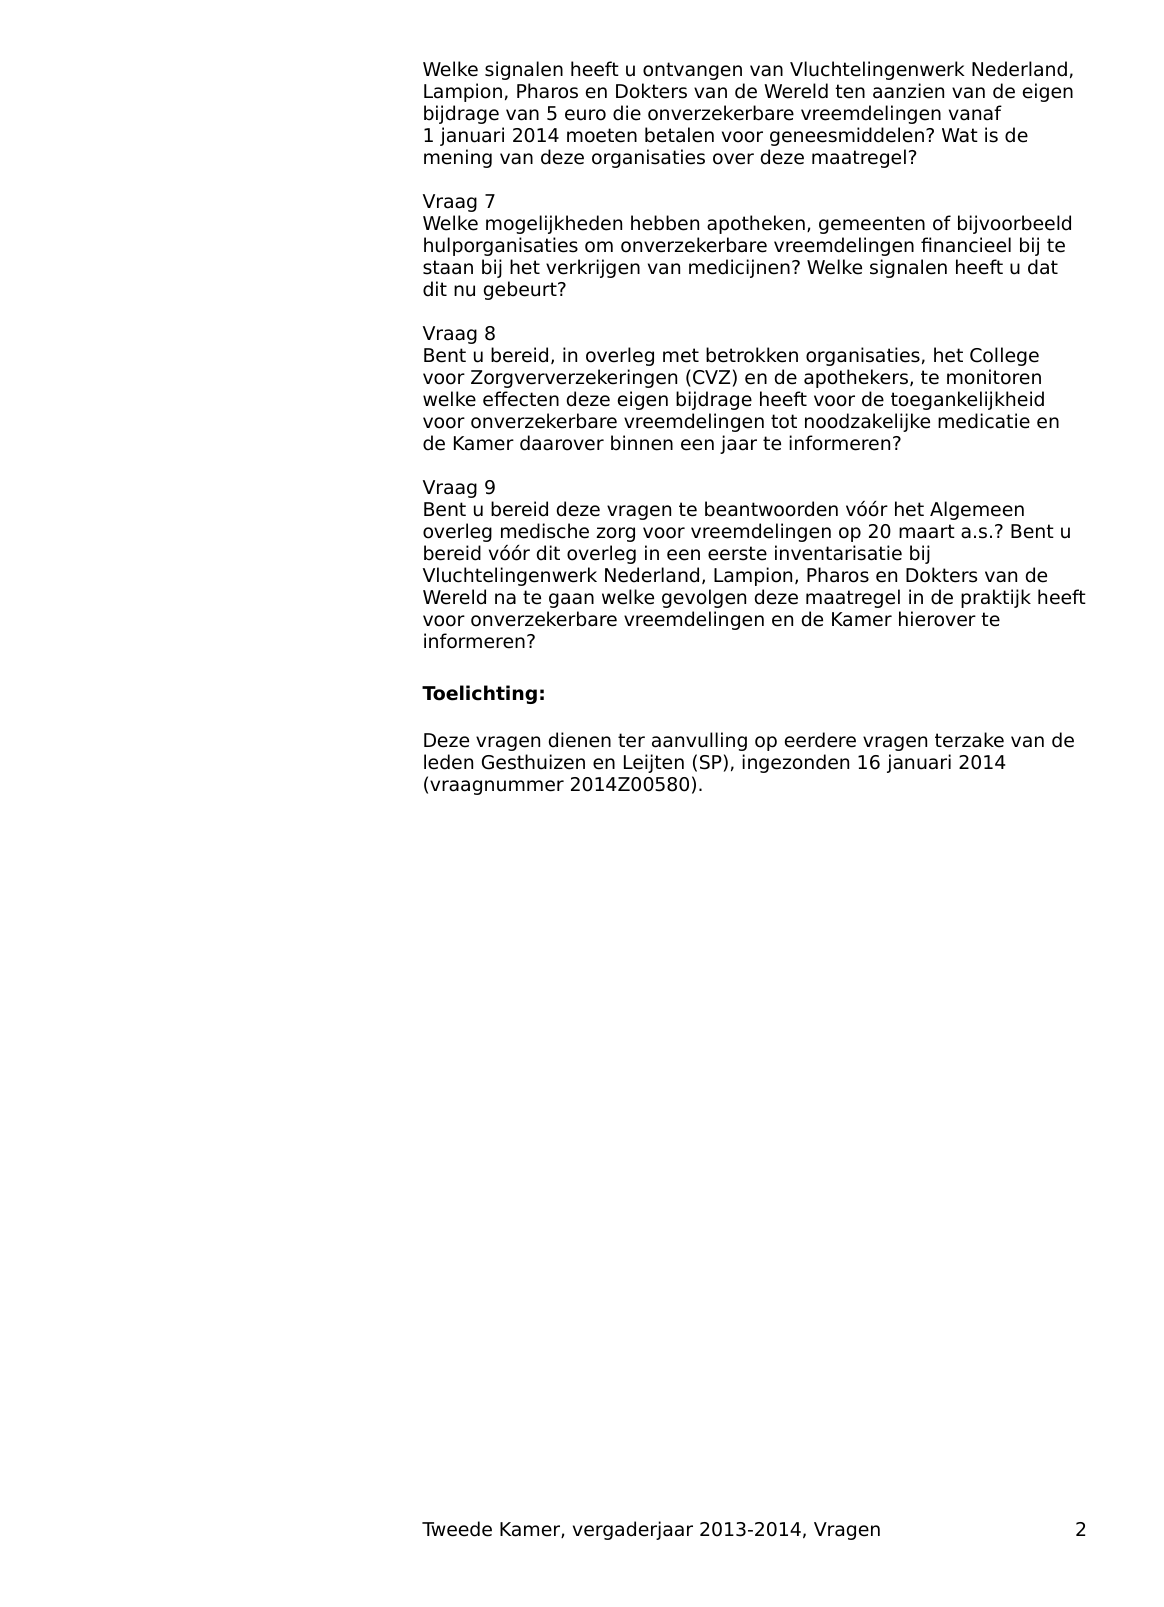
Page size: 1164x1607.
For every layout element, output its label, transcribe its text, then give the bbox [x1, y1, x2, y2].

text Vraag 7 [422, 191, 1087, 213]
text Welke mogelijkheden hebben apotheken, gemeenten of bijvoorbeeld hulporganisaties om onverzekerbare vreemdelingen financieel bij te staan bij het verkrijgen van medicijnen? Welke signalen heeft u dat dit nu gebeurt? [422, 213, 1087, 301]
subtitle Toelichting: [422, 683, 1087, 705]
text Vraag 8 [422, 323, 1087, 345]
text Bent u bereid, in overleg met betrokken organisaties, het College voor Zorgververzekeringen (CVZ) en de apothekers, te monitoren welke effecten deze eigen bijdrage heeft voor de toegankelijkheid voor onverzekerbare vreemdelingen tot noodzakelijke medicatie en de Kamer daarover binnen een jaar te informeren? [422, 345, 1087, 455]
text Deze vragen dienen ter aanvulling op eerdere vragen terzake van de leden Gesthuizen en Leijten (SP), ingezonden 16 januari 2014 (vraagnummer 2014Z00580). [422, 730, 1087, 796]
text Vraag 9 [422, 477, 1087, 499]
text Welke signalen heeft u ontvangen van Vluchtelingenwerk Nederland, Lampion, Pharos en Dokters van de Wereld ten aanzien van de eigen bijdrage van 5 euro die onverzekerbare vreemdelingen vanaf 1 januari 2014 moeten betalen voor geneesmiddelen? Wat is de mening van deze organisaties over deze maatregel? [422, 59, 1087, 169]
text Bent u bereid deze vragen te beantwoorden vóór het Algemeen overleg medische zorg voor vreemdelingen op 20 maart a.s.? Bent u bereid vóór dit overleg in een eerste inventarisatie bij Vluchtelingenwerk Nederland, Lampion, Pharos en Dokters van de Wereld na te gaan welke gevolgen deze maatregel in de praktijk heeft voor onverzekerbare vreemdelingen en de Kamer hierover te informeren? [422, 499, 1087, 653]
